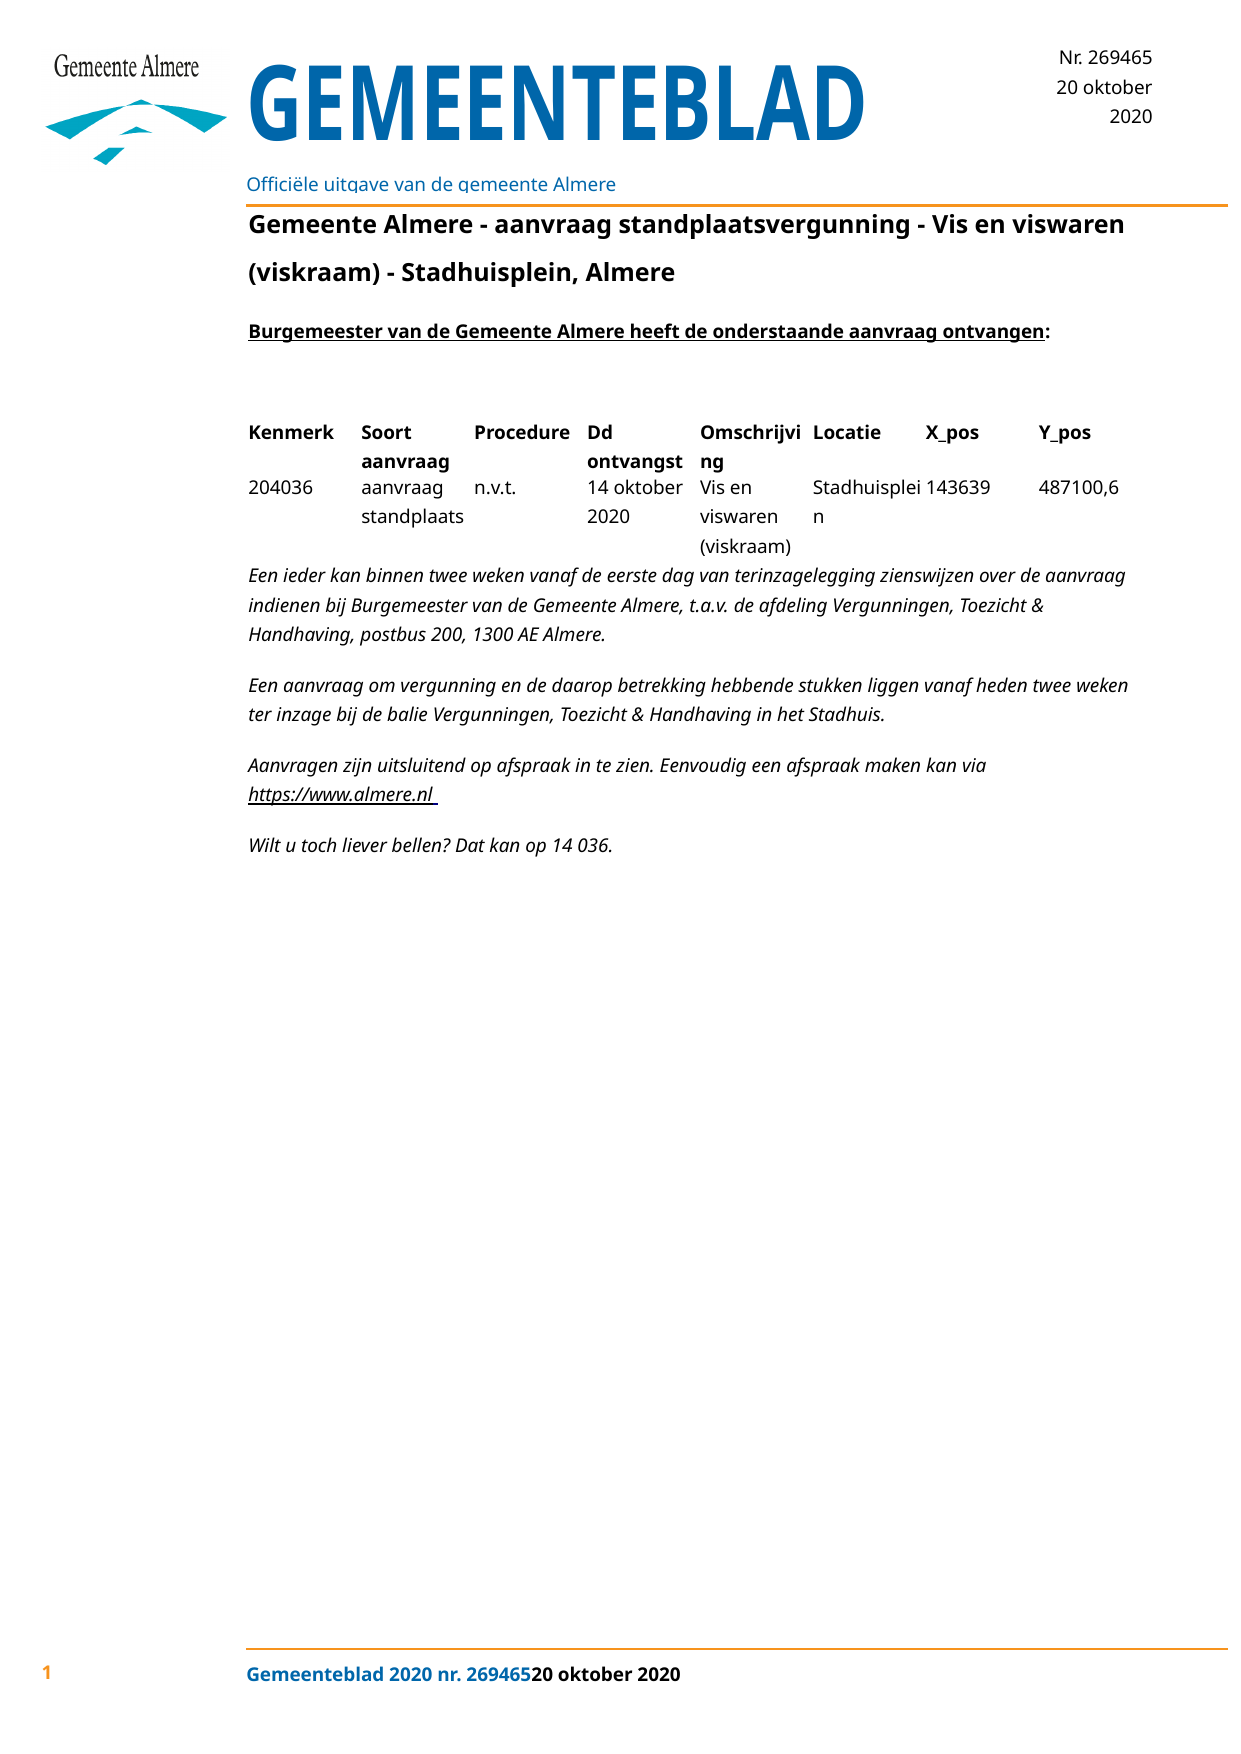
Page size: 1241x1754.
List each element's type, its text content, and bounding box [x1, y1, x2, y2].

table_cell 487100,6 [1039, 474, 1152, 559]
table_header X_pos [926, 419, 1038, 474]
text Een aanvraag om vergunning en de daarop betrekking hebbende stukken liggen vanaf heden twee weken ter inzage bij de balie Vergunningen, Toezicht & Handhaving in het Stadhuis. [248, 672, 1152, 727]
table_cell 14 oktober 2020 [587, 474, 700, 559]
text Burgemeester van de Gemeente Almere heeft de onderstaande aanvraag ontvangen: [248, 318, 1152, 344]
table_header Procedure [474, 419, 587, 474]
table_cell aanvraag standplaats [361, 474, 474, 559]
table_header Locatie [813, 419, 926, 474]
table_header Omschrijving [700, 419, 813, 474]
table_header Soort aanvraag [361, 419, 474, 474]
table_cell Vis en viswaren (viskraam) [700, 474, 813, 559]
text Gemeente Almere - aanvraag standplaatsvergunning - Vis en viswaren (viskraam) - Stadhuisplein, Almere [248, 207, 1152, 288]
text Een ieder kan binnen twee weken vanaf de eerste dag van terinzagelegging zienswijzen over de aanvraag indienen bij Burgemeester van de Gemeente Almere, t.a.v. de afdeling Vergunningen, Toezicht & Handhaving, postbus 200, 1300 AE Almere. [248, 562, 1152, 647]
table_header Kenmerk [248, 419, 361, 474]
table_cell n.v.t. [474, 474, 587, 559]
table_cell 204036 [248, 474, 361, 559]
table_cell 143639 [926, 474, 1038, 559]
table_header Dd ontvangst [587, 419, 700, 474]
text Aanvragen zijn uitsluitend op afspraak in te zien. Eenvoudig een afspraak maken kan via https://www.almere.nl [248, 752, 1152, 807]
text Wilt u toch liever bellen? Dat kan op 14 036. [248, 832, 1152, 858]
table_header Y_pos [1039, 419, 1152, 474]
table_cell Stadhuisplein [813, 474, 926, 559]
picture [41, 47, 231, 172]
